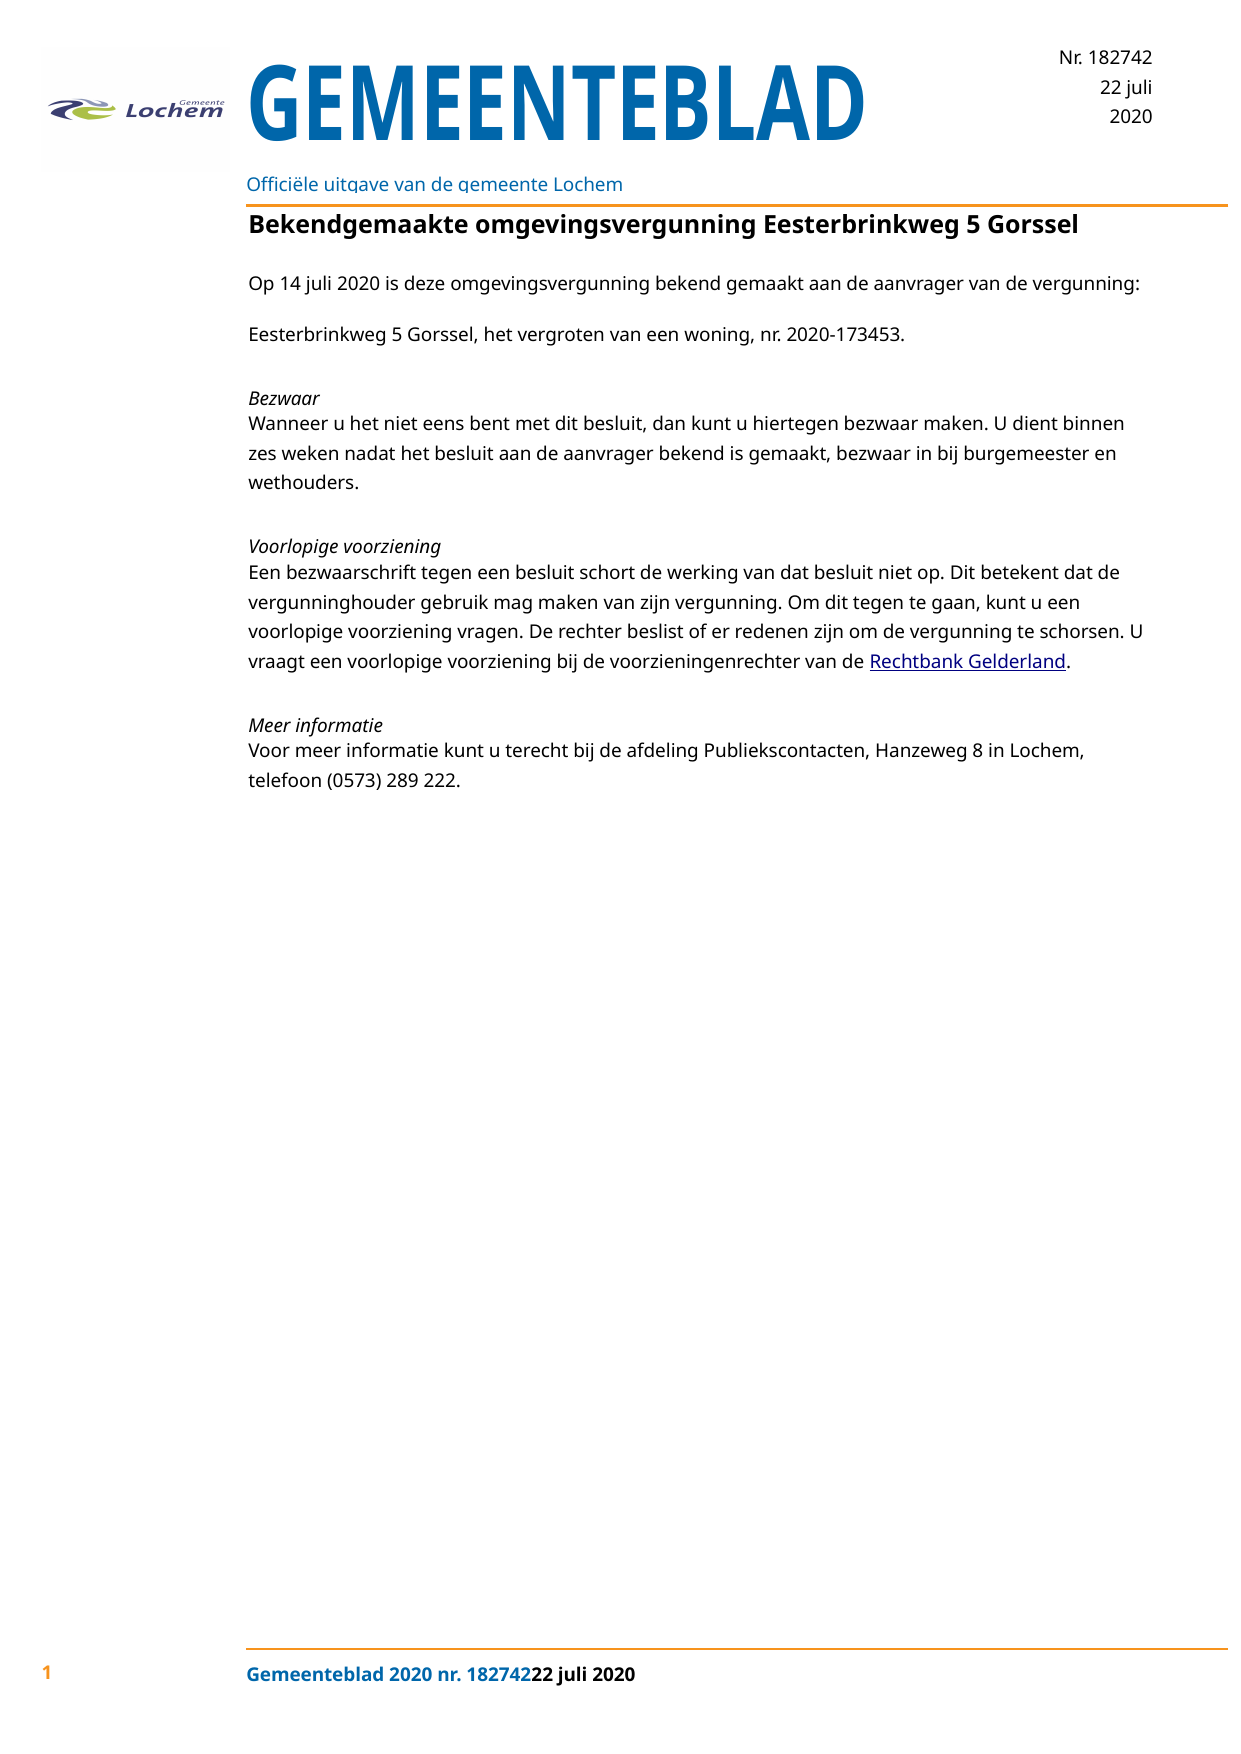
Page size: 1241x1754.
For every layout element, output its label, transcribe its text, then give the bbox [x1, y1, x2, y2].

text Voorlopige voorziening [248, 533, 1152, 559]
text Op 14 juli 2020 is deze omgevingsvergunning bekend gemaakt aan de aanvrager van de vergunning: [248, 270, 1152, 296]
text Eesterbrinkweg 5 Gorssel, het vergroten van een woning, nr. 2020-173453. [248, 321, 1152, 346]
text Wanneer u het niet eens bent met dit besluit, dan kunt u hiertegen bezwaar maken. U dient binnen zes weken nadat het besluit aan de aanvrager bekend is gemaakt, bezwaar in bij burgemeester en wethouders. [248, 410, 1152, 495]
text Meer informatie [248, 712, 1152, 738]
text Bekendgemaakte omgevingsvergunning Eesterbrinkweg 5 Gorssel [248, 207, 1152, 241]
text Bezwaar [248, 385, 1152, 410]
text Een bezwaarschrift tegen een besluit schort de werking van dat besluit niet op. Dit betekent dat de vergunninghouder gebruik mag maken van zijn vergunning. Om dit tegen te gaan, kunt u een voorlopige voorziening vragen. De rechter beslist of er redenen zijn om de vergunning te schorsen. U vraagt een voorlopige voorziening bij de voorzieningenrechter van de Rechtbank Gelderland. [248, 559, 1152, 674]
picture [41, 47, 231, 172]
text Voor meer informatie kunt u terecht bij de afdeling Publiekscontacten, Hanzeweg 8 in Lochem, telefoon (0573) 289 222. [248, 738, 1152, 793]
